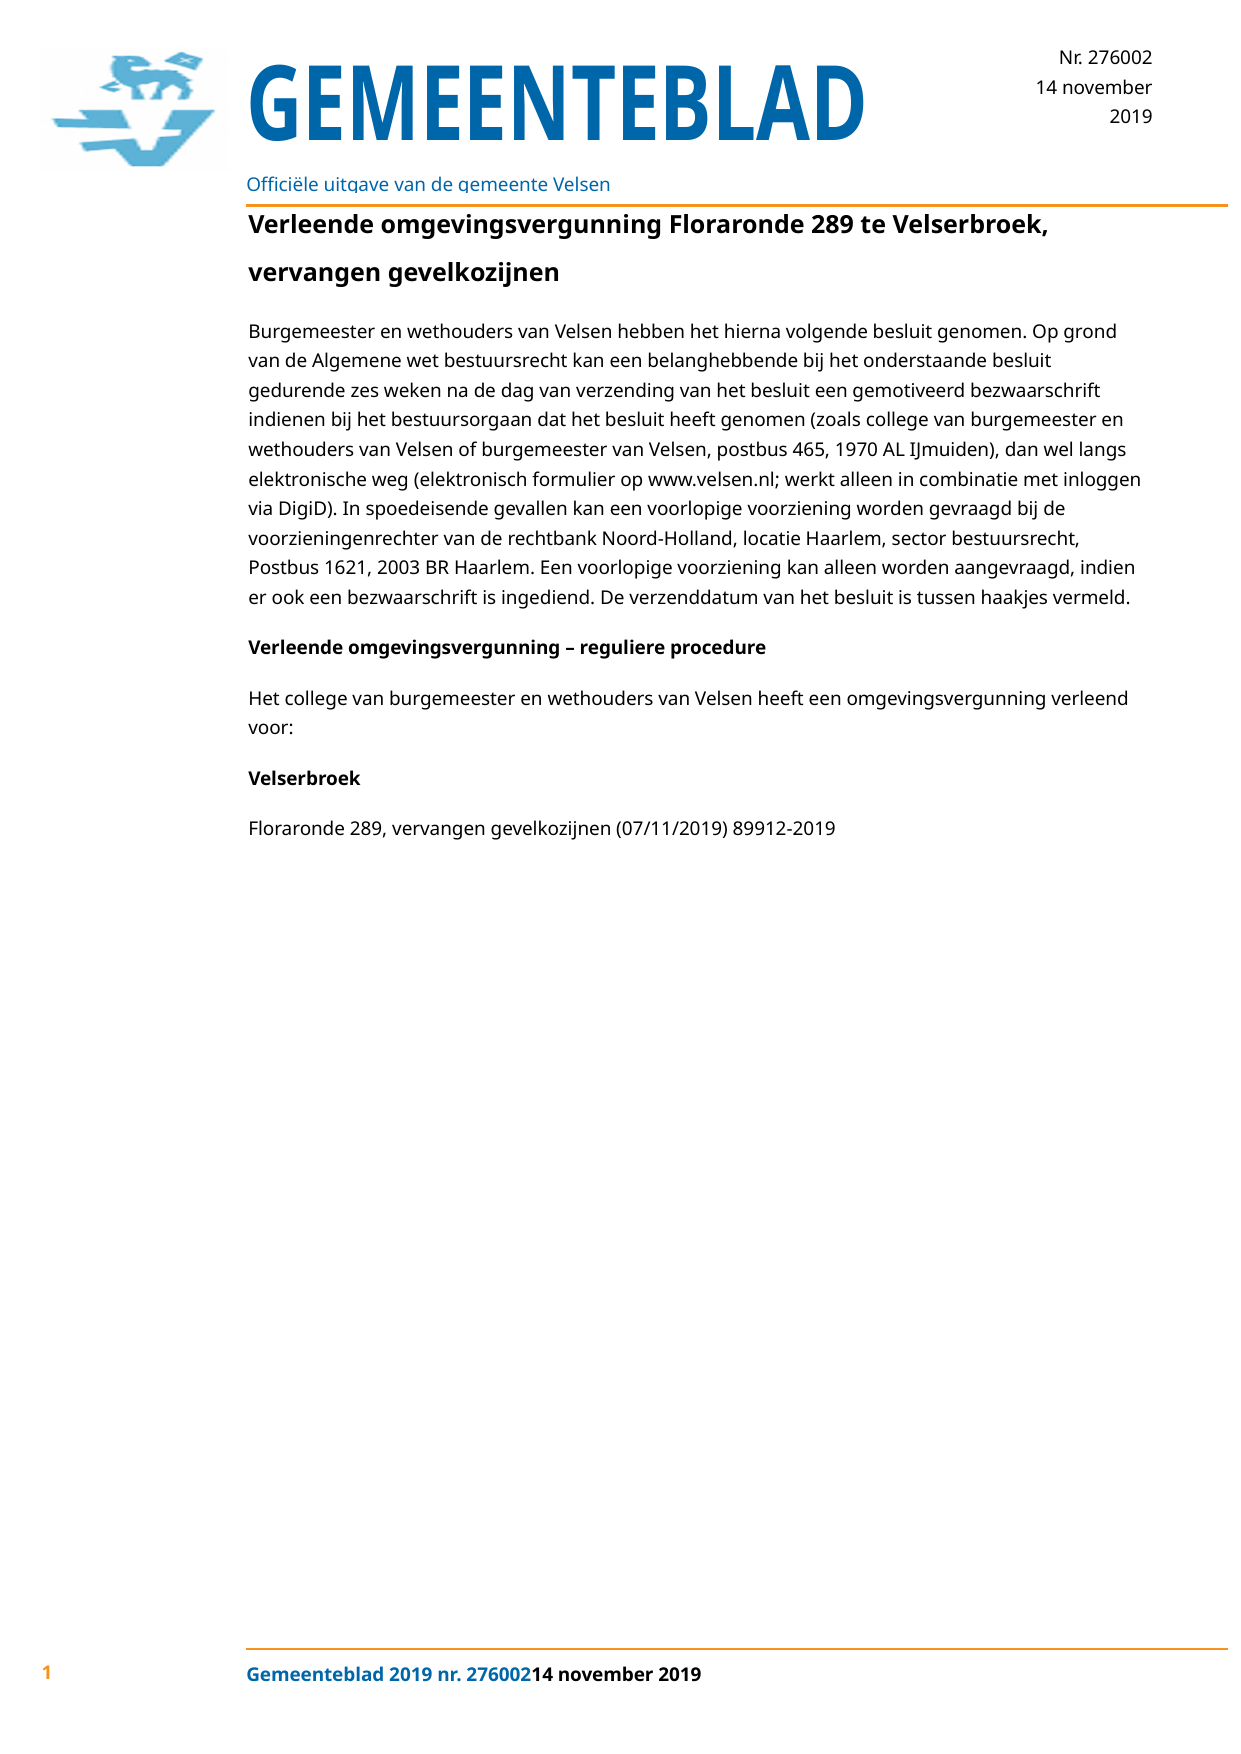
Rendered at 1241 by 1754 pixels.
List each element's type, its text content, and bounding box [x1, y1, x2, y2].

text Verleende omgevingsvergunning Floraronde 289 te Velserbroek, vervangen gevelkozijnen [248, 207, 1152, 288]
picture [41, 47, 231, 172]
text Floraronde 289, vervangen gevelkozijnen (07/11/2019) 89912-2019 [248, 815, 1152, 841]
text Burgemeester en wethouders van Velsen hebben het hierna volgende besluit genomen. Op grond van de Algemene wet bestuursrecht kan een belanghebbende bij het onderstaande besluit gedurende zes weken na de dag van verzending van het besluit een gemotiveerd bezwaarschrift indienen bij het bestuursorgaan dat het besluit heeft genomen (zoals college van burgemeester en wethouders van Velsen of burgemeester van Velsen, postbus 465, 1970 AL IJmuiden), dan wel langs elektronische weg (elektronisch formulier op www.velsen.nl; werkt alleen in combinatie met inloggen via DigiD). In spoedeisende gevallen kan een voorlopige voorziening worden gevraagd bij de voorzieningenrechter van de rechtbank Noord-Holland, locatie Haarlem, sector bestuursrecht, Postbus 1621, 2003 BR Haarlem. Een voorlopige voorziening kan alleen worden aangevraagd, indien er ook een bezwaarschrift is ingediend. De verzenddatum van het besluit is tussen haakjes vermeld. [248, 318, 1152, 610]
text Het college van burgemeester en wethouders van Velsen heeft een omgevingsvergunning verleend voor: [248, 685, 1152, 740]
text Velserbroek [248, 765, 1152, 791]
text Verleende omgevingsvergunning – reguliere procedure [248, 634, 1152, 660]
